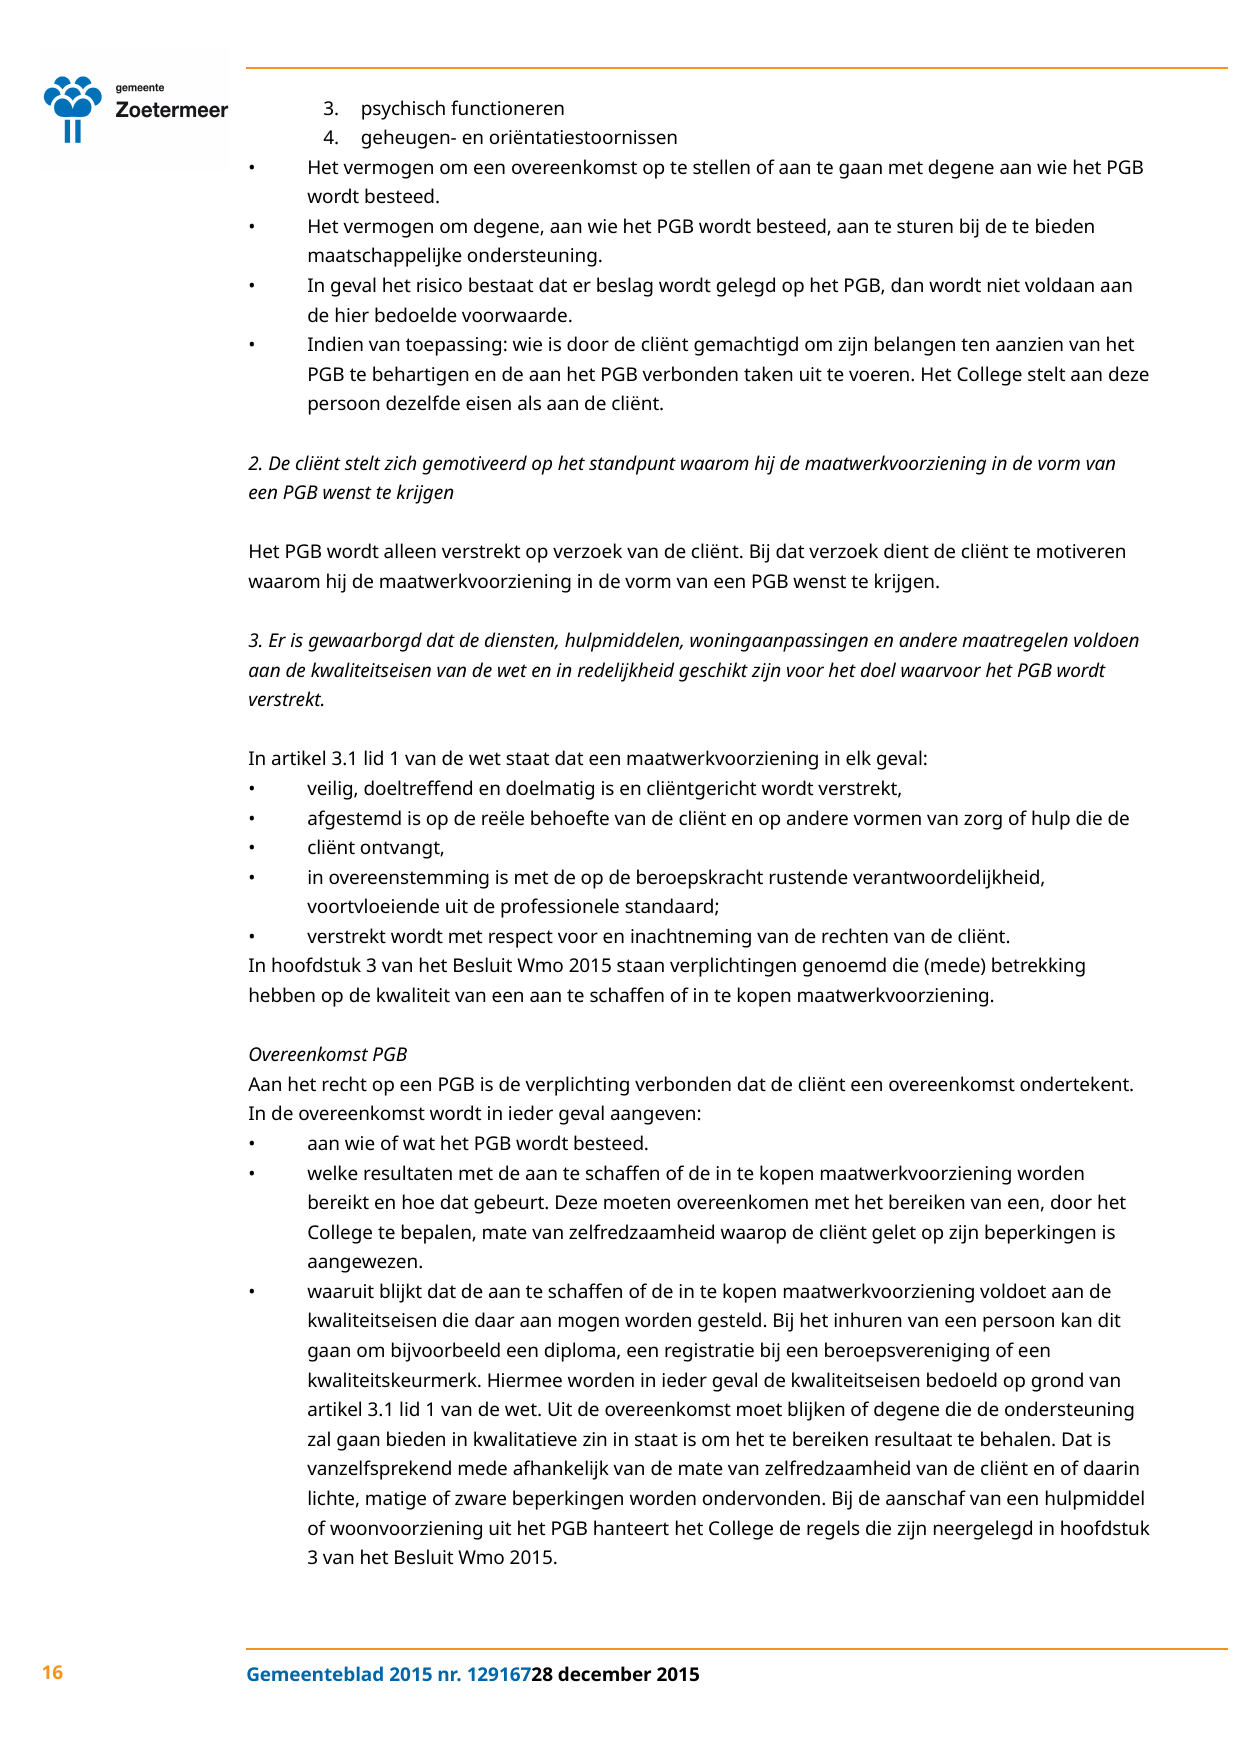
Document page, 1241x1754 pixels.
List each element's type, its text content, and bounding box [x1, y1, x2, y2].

list welke resultaten met de aan te schaffen of de in te kopen maatwerkvoorziening worden bereikt en hoe dat gebeurt. Deze moeten overeenkomen met het bereiken van een, door het College te bepalen, mate van zelfredzaamheid waarop de cliënt gelet op zijn beperkingen is aangewezen. [248, 1160, 1152, 1274]
list Het vermogen om degene, aan wie het PGB wordt besteed, aan te sturen bij de te bieden maatschappelijke ondersteuning. [248, 213, 1152, 268]
text 2. De cliënt stelt zich gemotiveerd op het standpunt waarom hij de maatwerkvoorziening in de vorm van een PGB wenst te krijgen [248, 450, 1152, 505]
text 3. Er is gewaarborgd dat de diensten, hulpmiddelen, woningaanpassingen en andere maatregelen voldoen aan de kwaliteitseisen van de wet en in redelijkheid geschikt zijn voor het doel waarvoor het PGB wordt verstrekt. [248, 627, 1152, 712]
list aan wie of wat het PGB wordt besteed. [248, 1130, 1152, 1156]
list psychisch functioneren [323, 95, 1152, 121]
list geheugen- en oriëntatiestoornissen [323, 124, 1152, 150]
list waaruit blijkt dat de aan te schaffen of de in te kopen maatwerkvoorziening voldoet aan de kwaliteitseisen die daar aan mogen worden gesteld. Bij het inhuren van een persoon kan dit gaan om bijvoorbeeld een diploma, een registratie bij een beroepsvereniging of een kwaliteitskeurmerk. Hiermee worden in ieder geval de kwaliteitseisen bedoeld op grond van artikel 3.1 lid 1 van de wet. Uit de overeenkomst moet blijken of degene die de ondersteuning zal gaan bieden in kwalitatieve zin in staat is om het te bereiken resultaat te behalen. Dat is vanzelfsprekend mede afhankelijk van de mate van zelfredzaamheid van de cliënt en of daarin lichte, matige of zware beperkingen worden ondervonden. Bij de aanschaf van een hulpmiddel of woonvoorziening uit het PGB hanteert het College de regels die zijn neergelegd in hoofdstuk 3 van het Besluit Wmo 2015. [248, 1278, 1152, 1570]
list In geval het risico bestaat dat er beslag wordt gelegd op het PGB, dan wordt niet voldaan aan de hier bedoelde voorwaarde. [248, 272, 1152, 328]
list verstrekt wordt met respect voor en inachtneming van de rechten van de cliënt. [248, 923, 1152, 949]
list veilig, doeltreffend en doelmatig is en cliëntgericht wordt verstrekt, [248, 775, 1152, 801]
text Aan het recht op een PGB is de verplichting verbonden dat de cliënt een overeenkomst ondertekent. [248, 1071, 1152, 1097]
list Het vermogen om een overeenkomst op te stellen of aan te gaan met degene aan wie het PGB wordt besteed. [248, 154, 1152, 209]
list cliënt ontvangt, [248, 834, 1152, 860]
text In artikel 3.1 lid 1 van de wet staat dat een maatwerkvoorziening in elk geval: [248, 746, 1152, 771]
list afgestemd is op de reële behoefte van de cliënt en op andere vormen van zorg of hulp die de [248, 805, 1152, 831]
list Indien van toepassing: wie is door de cliënt gemachtigd om zijn belangen ten aanzien van het PGB te behartigen en de aan het PGB verbonden taken uit te voeren. Het College stelt aan deze persoon dezelfde eisen als aan de cliënt. [248, 331, 1152, 416]
text In hoofdstuk 3 van het Besluit Wmo 2015 staan verplichtingen genoemd die (mede) betrekking hebben op de kwaliteit van een aan te schaffen of in te kopen maatwerkvoorziening. [248, 953, 1152, 1008]
text In de overeenkomst wordt in ieder geval aangeven: [248, 1101, 1152, 1126]
text Het PGB wordt alleen verstrekt op verzoek van de cliënt. Bij dat verzoek dient de cliënt te motiveren waarom hij de maatwerkvoorziening in de vorm van een PGB wenst te krijgen. [248, 538, 1152, 594]
list in overeenstemming is met de op de beroepskracht rustende verantwoordelijkheid, voortvloeiende uit de professionele standaard; [248, 864, 1152, 919]
text Overeenkomst PGB [248, 1041, 1152, 1067]
picture [41, 47, 231, 172]
